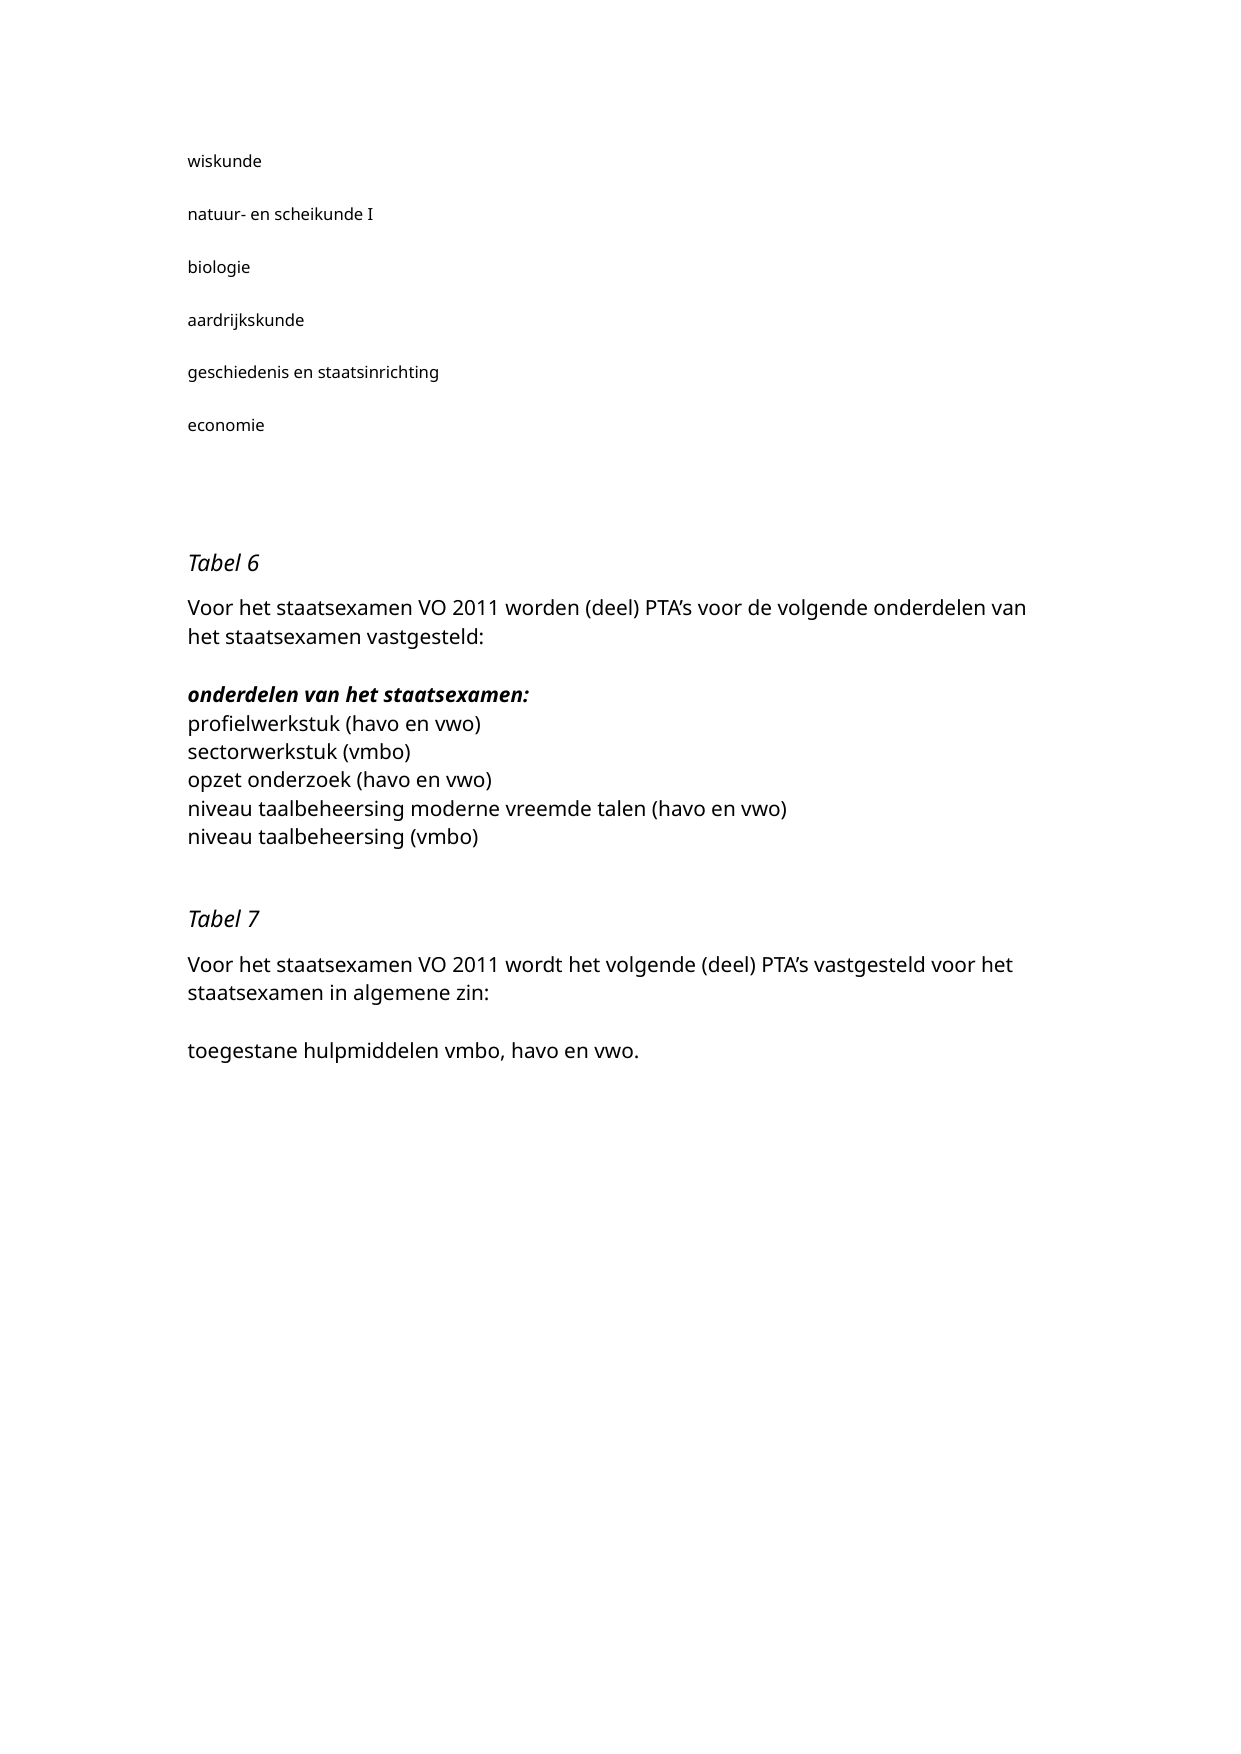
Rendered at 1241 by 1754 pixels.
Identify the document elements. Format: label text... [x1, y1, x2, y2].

text profielwerkstuk (havo en vwo) [187, 709, 1053, 737]
text niveau taalbeheersing (vmbo) [187, 822, 1053, 851]
table_cell biologie [188, 255, 1053, 308]
table_cell geschiedenis en staatsinrichting [188, 361, 1053, 413]
text Voor het staatsexamen VO 2011 wordt het volgende (deel) PTA’s vastgesteld voor het staatsexamen in algemene zin: [187, 950, 1053, 1007]
table_cell aardrijkskunde [188, 308, 1053, 361]
table_cell wiskunde [188, 150, 1053, 203]
text sectorwerkstuk (vmbo) [187, 737, 1053, 766]
text niveau taalbeheersing moderne vreemde talen (havo en vwo) [187, 794, 1053, 822]
text toegestane hulpmiddelen vmbo, havo en vwo. [187, 1037, 1053, 1065]
subtitle Tabel 6 [187, 547, 1053, 578]
text Voor het staatsexamen VO 2011 worden (deel) PTA’s voor de volgende onderdelen van het staatsexamen vastgesteld: [187, 593, 1053, 650]
subtitle Tabel 7 [187, 903, 1053, 935]
text onderdelen van het staatsexamen: [187, 680, 1053, 709]
table_cell economie [188, 414, 1053, 466]
text opzet onderzoek (havo en vwo) [187, 766, 1053, 794]
table_cell natuur- en scheikunde I [188, 203, 1053, 255]
